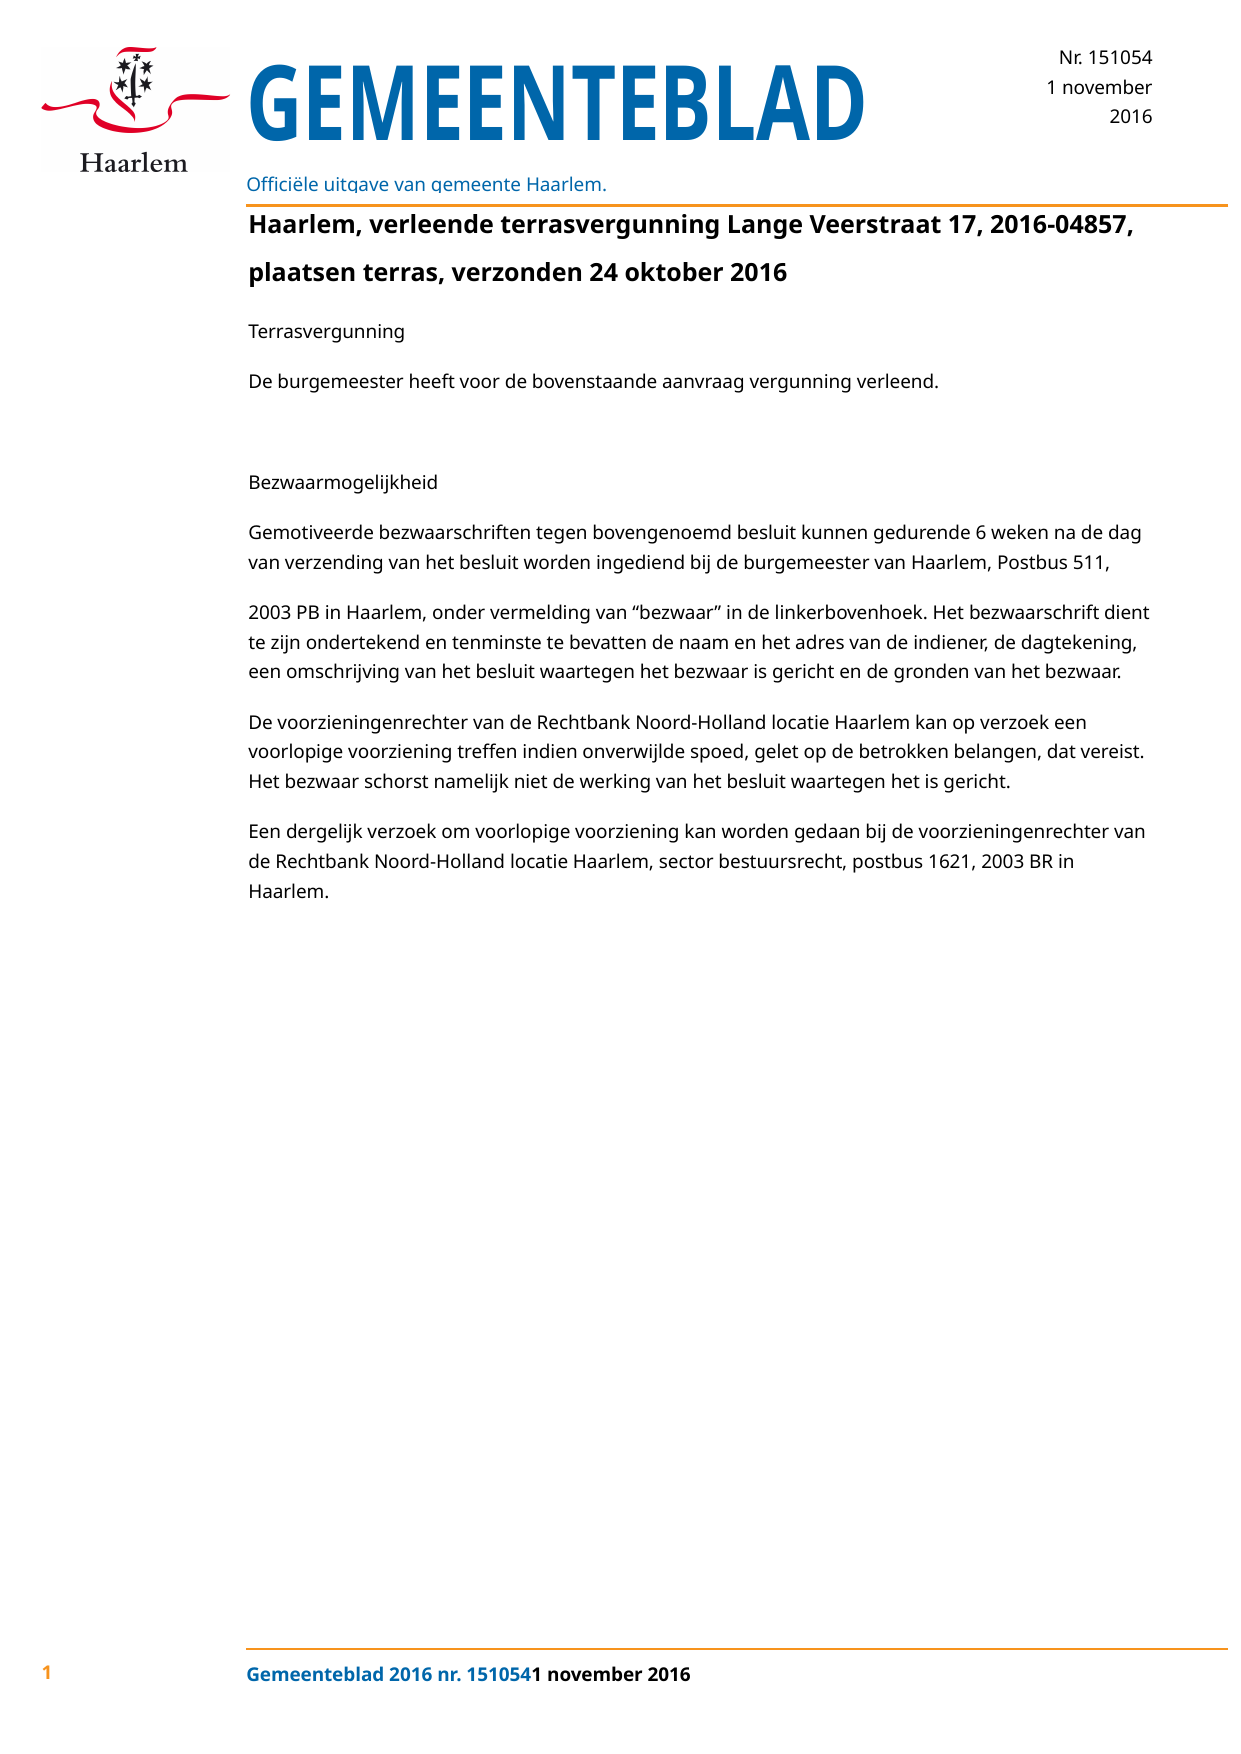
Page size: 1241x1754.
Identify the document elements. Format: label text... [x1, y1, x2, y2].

picture [41, 47, 231, 172]
text De burgemeester heeft voor de bovenstaande aanvraag vergunning verleend. [248, 368, 1152, 394]
text 2003 PB in Haarlem, onder vermelding van “bezwaar” in de linkerbovenhoek. Het bezwaarschrift dient te zijn ondertekend en tenminste te bevatten de naam en het adres van de indiener, de dagtekening, een omschrijving van het besluit waartegen het bezwaar is gericht en de gronden van het bezwaar. [248, 599, 1152, 684]
text Terrasvergunning [248, 318, 1152, 344]
text Gemotiveerde bezwaarschriften tegen bovengenoemd besluit kunnen gedurende 6 weken na de dag van verzending van het besluit worden ingediend bij de burgemeester van Haarlem, Postbus 511, [248, 519, 1152, 575]
text Bezwaarmogelijkheid [248, 469, 1152, 495]
text Haarlem, verleende terrasvergunning Lange Veerstraat 17, 2016-04857, plaatsen terras, verzonden 24 oktober 2016 [248, 207, 1152, 288]
text De voorzieningenrechter van de Rechtbank Noord-Holland locatie Haarlem kan op verzoek een voorlopige voorziening treffen indien onverwijlde spoed, gelet op de betrokken belangen, dat vereist. Het bezwaar schorst namelijk niet de werking van het besluit waartegen het is gericht. [248, 709, 1152, 794]
text Een dergelijk verzoek om voorlopige voorziening kan worden gedaan bij de voorzieningenrechter van de Rechtbank Noord-Holland locatie Haarlem, sector bestuursrecht, postbus 1621, 2003 BR in Haarlem. [248, 819, 1152, 904]
